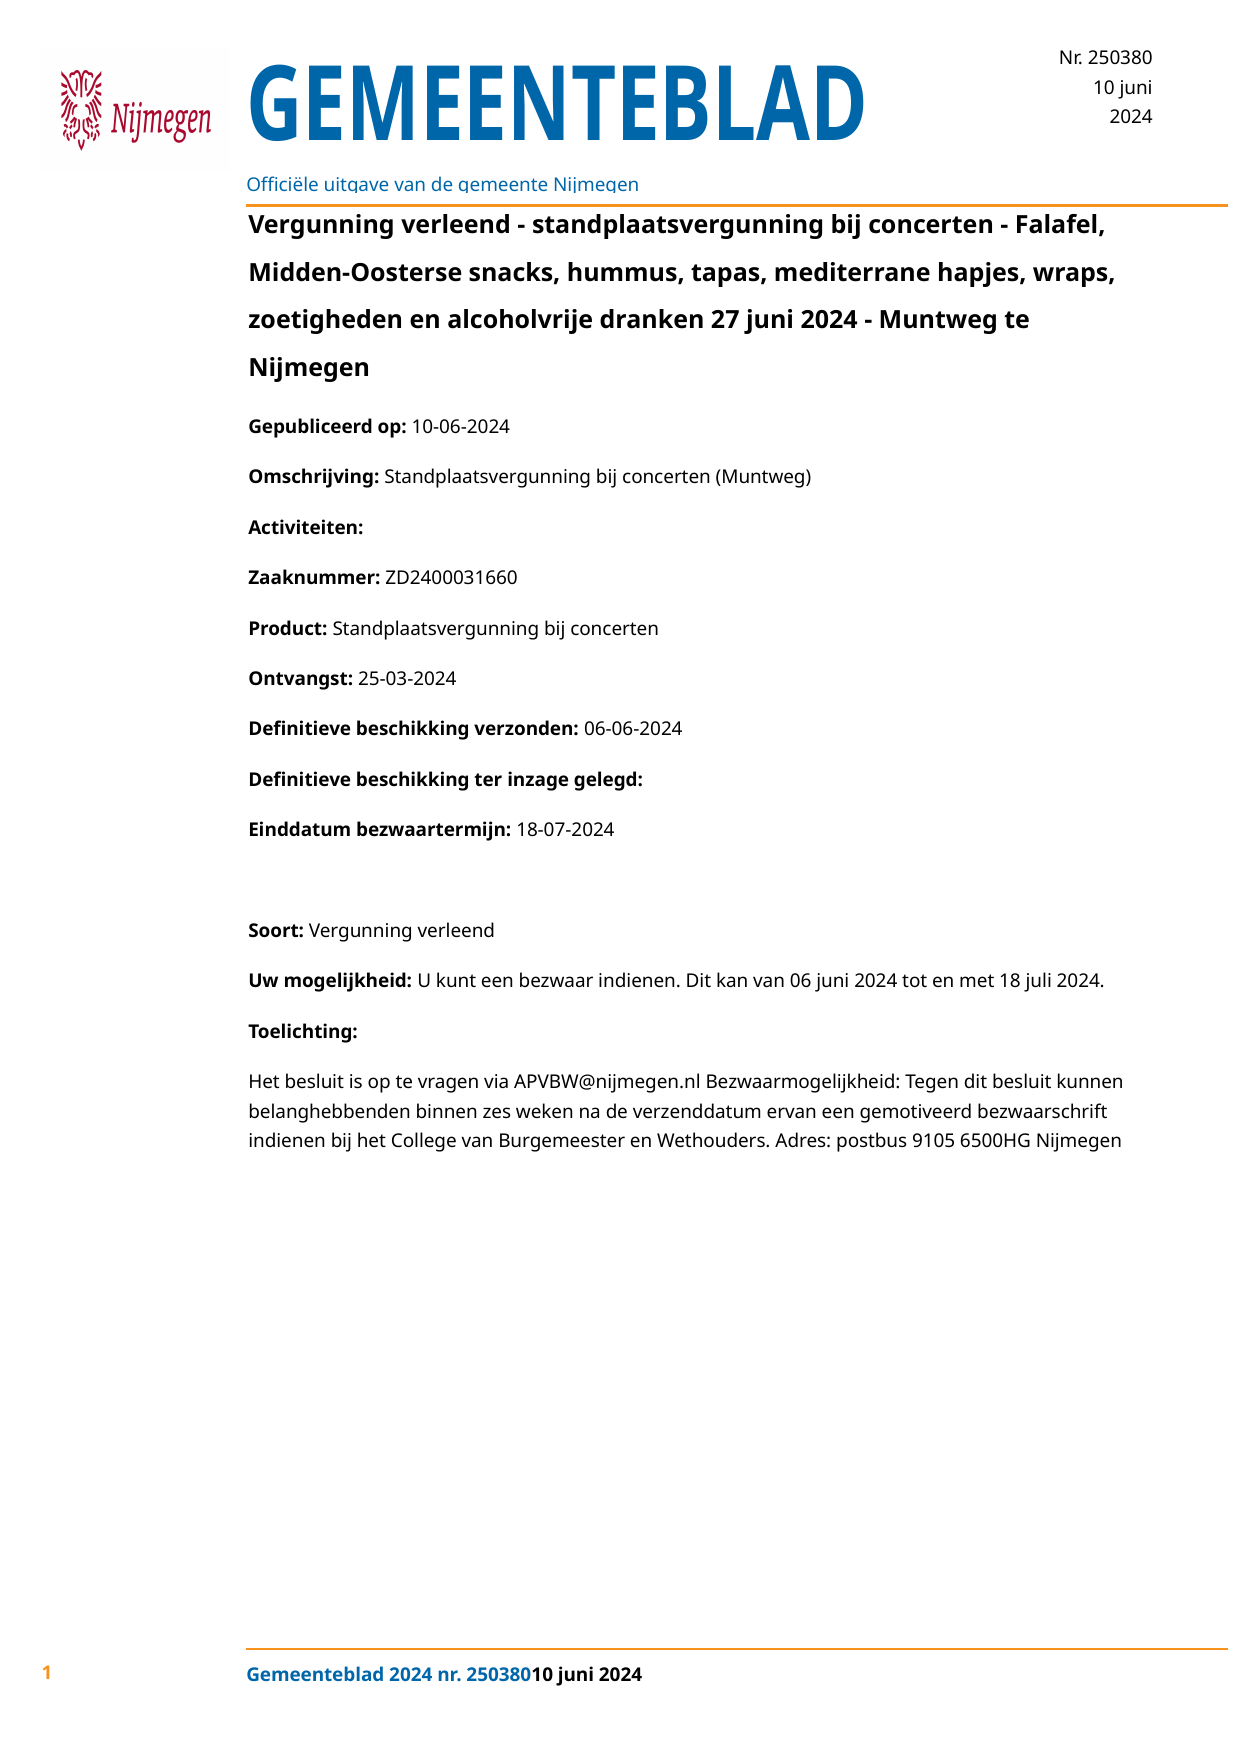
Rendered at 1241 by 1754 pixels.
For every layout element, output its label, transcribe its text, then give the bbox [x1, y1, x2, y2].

text Zaaknummer: ZD2400031660 [248, 564, 1152, 590]
picture [41, 47, 231, 172]
text Vergunning verleend - standplaatsvergunning bij concerten - Falafel, Midden-Oosterse snacks, hummus, tapas, mediterrane hapjes, wraps, zoetigheden en alcoholvrije dranken 27 juni 2024 - Muntweg te Nijmegen [248, 207, 1152, 384]
text Definitieve beschikking verzonden: 06-06-2024 [248, 716, 1152, 741]
text Soort: Vergunning verleend [248, 917, 1152, 943]
text Einddatum bezwaartermijn: 18-07-2024 [248, 816, 1152, 842]
text Activiteiten: [248, 514, 1152, 540]
text Het besluit is op te vragen via APVBW@nijmegen.nl Bezwaarmogelijkheid: Tegen dit besluit kunnen belanghebbenden binnen zes weken na de verzenddatum ervan een gemotiveerd bezwaarschrift indienen bij het College van Burgemeester en Wethouders. Adres: postbus 9105 6500HG Nijmegen [248, 1068, 1152, 1153]
text Ontvangst: 25-03-2024 [248, 665, 1152, 691]
text Definitieve beschikking ter inzage gelegd: [248, 766, 1152, 792]
text Product: Standplaatsvergunning bij concerten [248, 615, 1152, 641]
text Omschrijving: Standplaatsvergunning bij concerten (Muntweg) [248, 463, 1152, 489]
text Toelichting: [248, 1018, 1152, 1044]
text Gepubliceerd op: 10-06-2024 [248, 413, 1152, 439]
text Uw mogelijkheid: U kunt een bezwaar indienen. Dit kan van 06 juni 2024 tot en met 18 juli 2024. [248, 968, 1152, 993]
